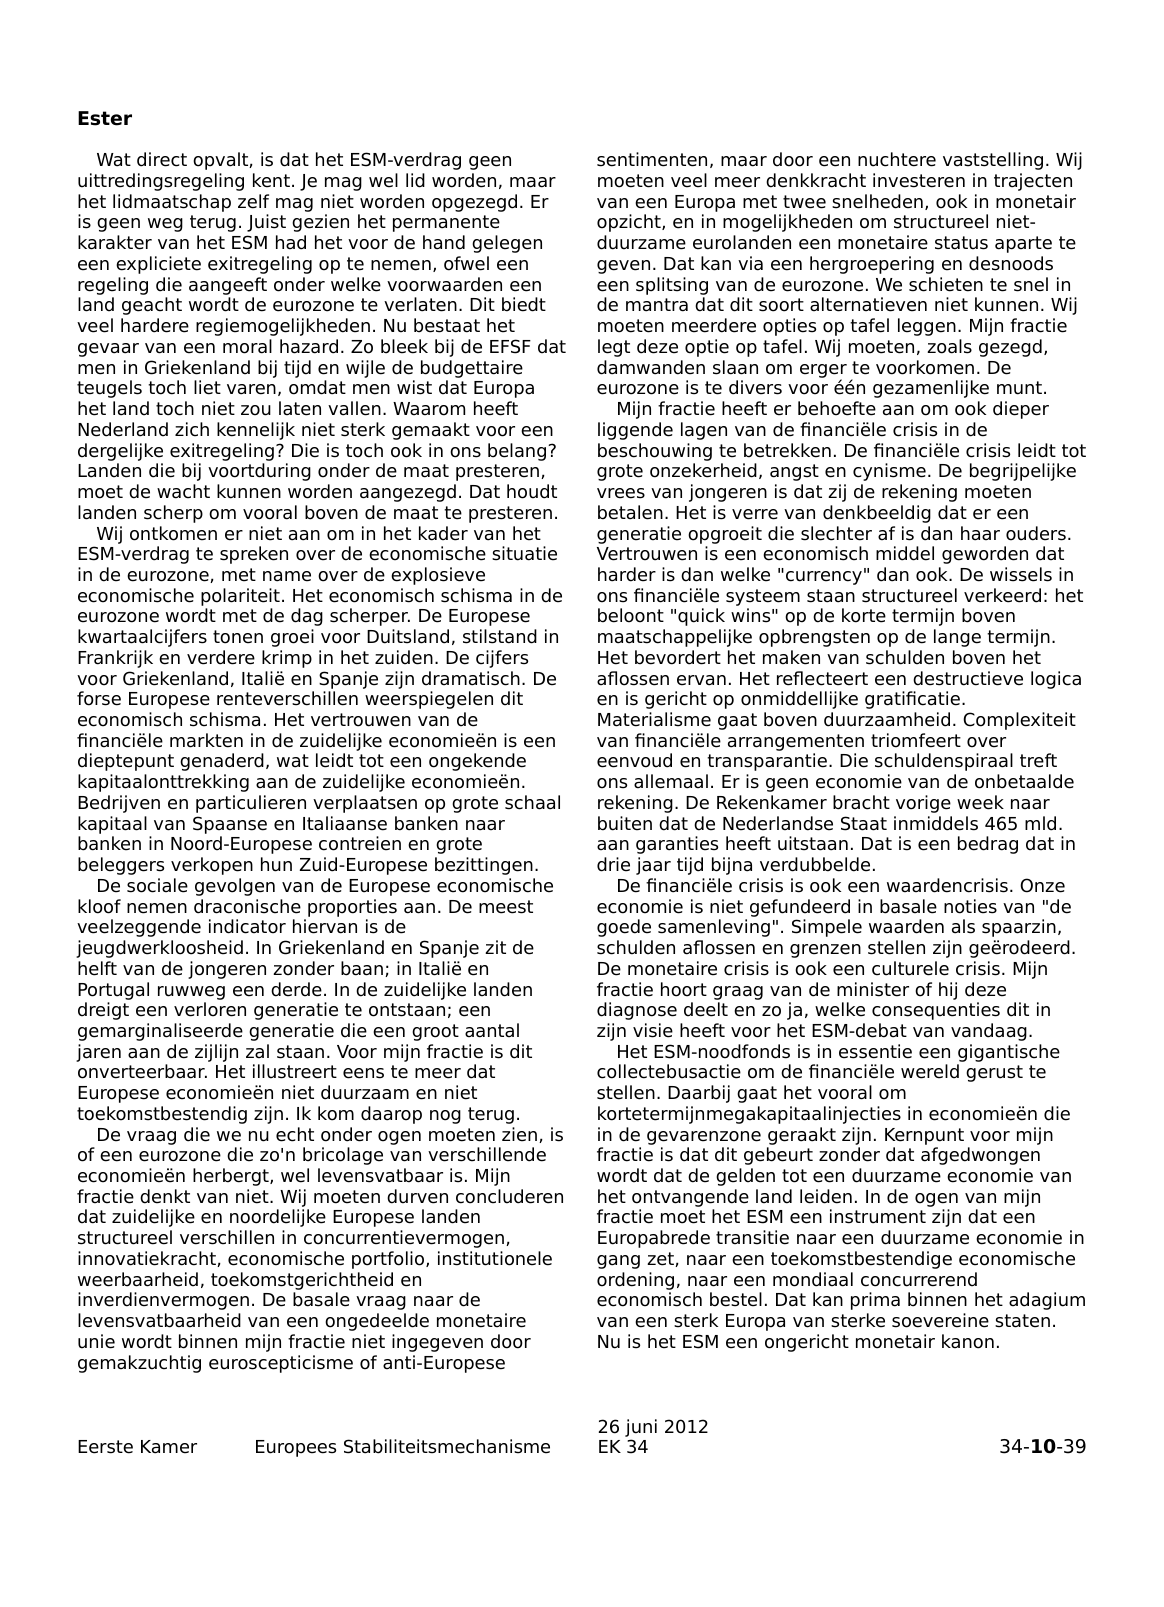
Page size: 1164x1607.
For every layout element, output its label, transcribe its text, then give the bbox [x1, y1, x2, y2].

text Wij ontkomen er niet aan om in het kader van het ESM-verdrag te spreken over de economische situatie in de eurozone, met name over de explosieve economische polariteit. Het economisch schisma in de eurozone wordt met de dag scherper. De Europese kwartaalcijfers tonen groei voor Duitsland, stilstand in Frankrijk en verdere krimp in het zuiden. De cijfers voor Griekenland, Italië en Spanje zijn dramatisch. De forse Europese renteverschillen weerspiegelen dit economisch schisma. Het vertrouwen van de financiële markten in de zuidelijke economieën is een dieptepunt genaderd, wat leidt tot een ongekende kapitaalonttrekking aan de zuidelijke economieën. Bedrijven en particulieren verplaatsen op grote schaal kapitaal van Spaanse en Italiaanse banken naar banken in Noord-Europese contreien en grote beleggers verkopen hun Zuid-Europese bezittingen. [77, 523, 567, 876]
text Het ESM-noodfonds is in essentie een gigantische collectebusactie om de financiële wereld gerust te stellen. Daarbij gaat het vooral om kortetermijnmegakapitaalinjecties in economieën die in de gevarenzone geraakt zijn. Kernpunt voor mijn fractie is dat dit gebeurt zonder dat afgedwongen wordt dat de gelden tot een duurzame economie van het ontvangende land leiden. In de ogen van mijn fractie moet het ESM een instrument zijn dat een Europabrede transitie naar een duurzame economie in gang zet, naar een toekomstbestendige economische ordening, naar een mondiaal concurrerend economisch bestel. Dat kan prima binnen het adagium van een sterk Europa van sterke soevereine staten. Nu is het ESM een ongericht monetair kanon. [596, 1042, 1087, 1352]
text sentimenten, maar door een nuchtere vaststelling. Wij moeten veel meer denkkracht investeren in trajecten van een Europa met twee snelheden, ook in monetair opzicht, en in mogelijkheden om structureel niet-duurzame eurolanden een monetaire status aparte te geven. Dat kan via een hergroepering en desnoods een splitsing van de eurozone. We schieten te snel in de mantra dat dit soort alternatieven niet kunnen. Wij moeten meerdere opties op tafel leggen. Mijn fractie legt deze optie op tafel. Wij moeten, zoals gezegd, damwanden slaan om erger te voorkomen. De eurozone is te divers voor één gezamenlijke munt. [596, 150, 1087, 399]
text Mijn fractie heeft er behoefte aan om ook dieper liggende lagen van de financiële crisis in de beschouwing te betrekken. De financiële crisis leidt tot grote onzekerheid, angst en cynisme. De begrijpelijke vrees van jongeren is dat zij de rekening moeten betalen. Het is verre van denkbeeldig dat er een generatie opgroeit die slechter af is dan haar ouders. Vertrouwen is een economisch middel geworden dat harder is dan welke "currency" dan ook. De wissels in ons financiële systeem staan structureel verkeerd: het beloont "quick wins" op de korte termijn boven maatschappelijke opbrengsten op de lange termijn. Het bevordert het maken van schulden boven het aflossen ervan. Het reflecteert een destructieve logica en is gericht op onmiddellijke gratificatie. Materialisme gaat boven duurzaamheid. Complexiteit van financiële arrangementen triomfeert over eenvoud en transparantie. Die schuldenspiraal treft ons allemaal. Er is geen economie van de onbetaalde rekening. De Rekenkamer bracht vorige week naar buiten dat de Nederlandse Staat inmiddels 465 mld. aan garanties heeft uitstaan. Dat is een bedrag dat in drie jaar tijd bijna verdubbelde. [596, 399, 1087, 876]
text De vraag die we nu echt onder ogen moeten zien, is of een eurozone die zo'n bricolage van verschillende economieën herbergt, wel levensvatbaar is. Mijn fractie denkt van niet. Wij moeten durven concluderen dat zuidelijke en noordelijke Europese landen structureel verschillen in concurrentievermogen, innovatiekracht, economische portfolio, institutionele weerbaarheid, toekomstgerichtheid en inverdienvermogen. De basale vraag naar de levensvatbaarheid van een ongedeelde monetaire unie wordt binnen mijn fractie niet ingegeven door gemakzuchtig euroscepticisme of anti-Europese [77, 1124, 567, 1373]
text De financiële crisis is ook een waardencrisis. Onze economie is niet gefundeerd in basale noties van "de goede samenleving". Simpele waarden als spaarzin, schulden aflossen en grenzen stellen zijn geërodeerd. De monetaire crisis is ook een culturele crisis. Mijn fractie hoort graag van de minister of hij deze diagnose deelt en zo ja, welke consequenties dit in zijn visie heeft voor het ESM-debat van vandaag. [596, 876, 1087, 1042]
text Wat direct opvalt, is dat het ESM-verdrag geen uittredingsregeling kent. Je mag wel lid worden, maar het lidmaatschap zelf mag niet worden opgezegd. Er is geen weg terug. Juist gezien het permanente karakter van het ESM had het voor de hand gelegen een expliciete exitregeling op te nemen, ofwel een regeling die aangeeft onder welke voorwaarden een land geacht wordt de eurozone te verlaten. Dit biedt veel hardere regiemogelijkheden. Nu bestaat het gevaar van een moral hazard. Zo bleek bij de EFSF dat men in Griekenland bij tijd en wijle de budgettaire teugels toch liet varen, omdat men wist dat Europa het land toch niet zou laten vallen. Waarom heeft Nederland zich kennelijk niet sterk gemaakt voor een dergelijke exitregeling? Die is toch ook in ons belang? Landen die bij voortduring onder de maat presteren, moet de wacht kunnen worden aangezegd. Dat houdt landen scherp om vooral boven de maat te presteren. [77, 150, 567, 523]
text De sociale gevolgen van de Europese economische kloof nemen draconische proporties aan. De meest veelzeggende indicator hiervan is de jeugdwerkloosheid. In Griekenland en Spanje zit de helft van de jongeren zonder baan; in Italië en Portugal ruwweg een derde. In de zuidelijke landen dreigt een verloren generatie te ontstaan; een gemarginaliseerde generatie die een groot aantal jaren aan de zijlijn zal staan. Voor mijn fractie is dit onverteerbaar. Het illustreert eens te meer dat Europese economieën niet duurzaam en niet toekomstbestendig zijn. Ik kom daarop nog terug. [77, 876, 567, 1124]
